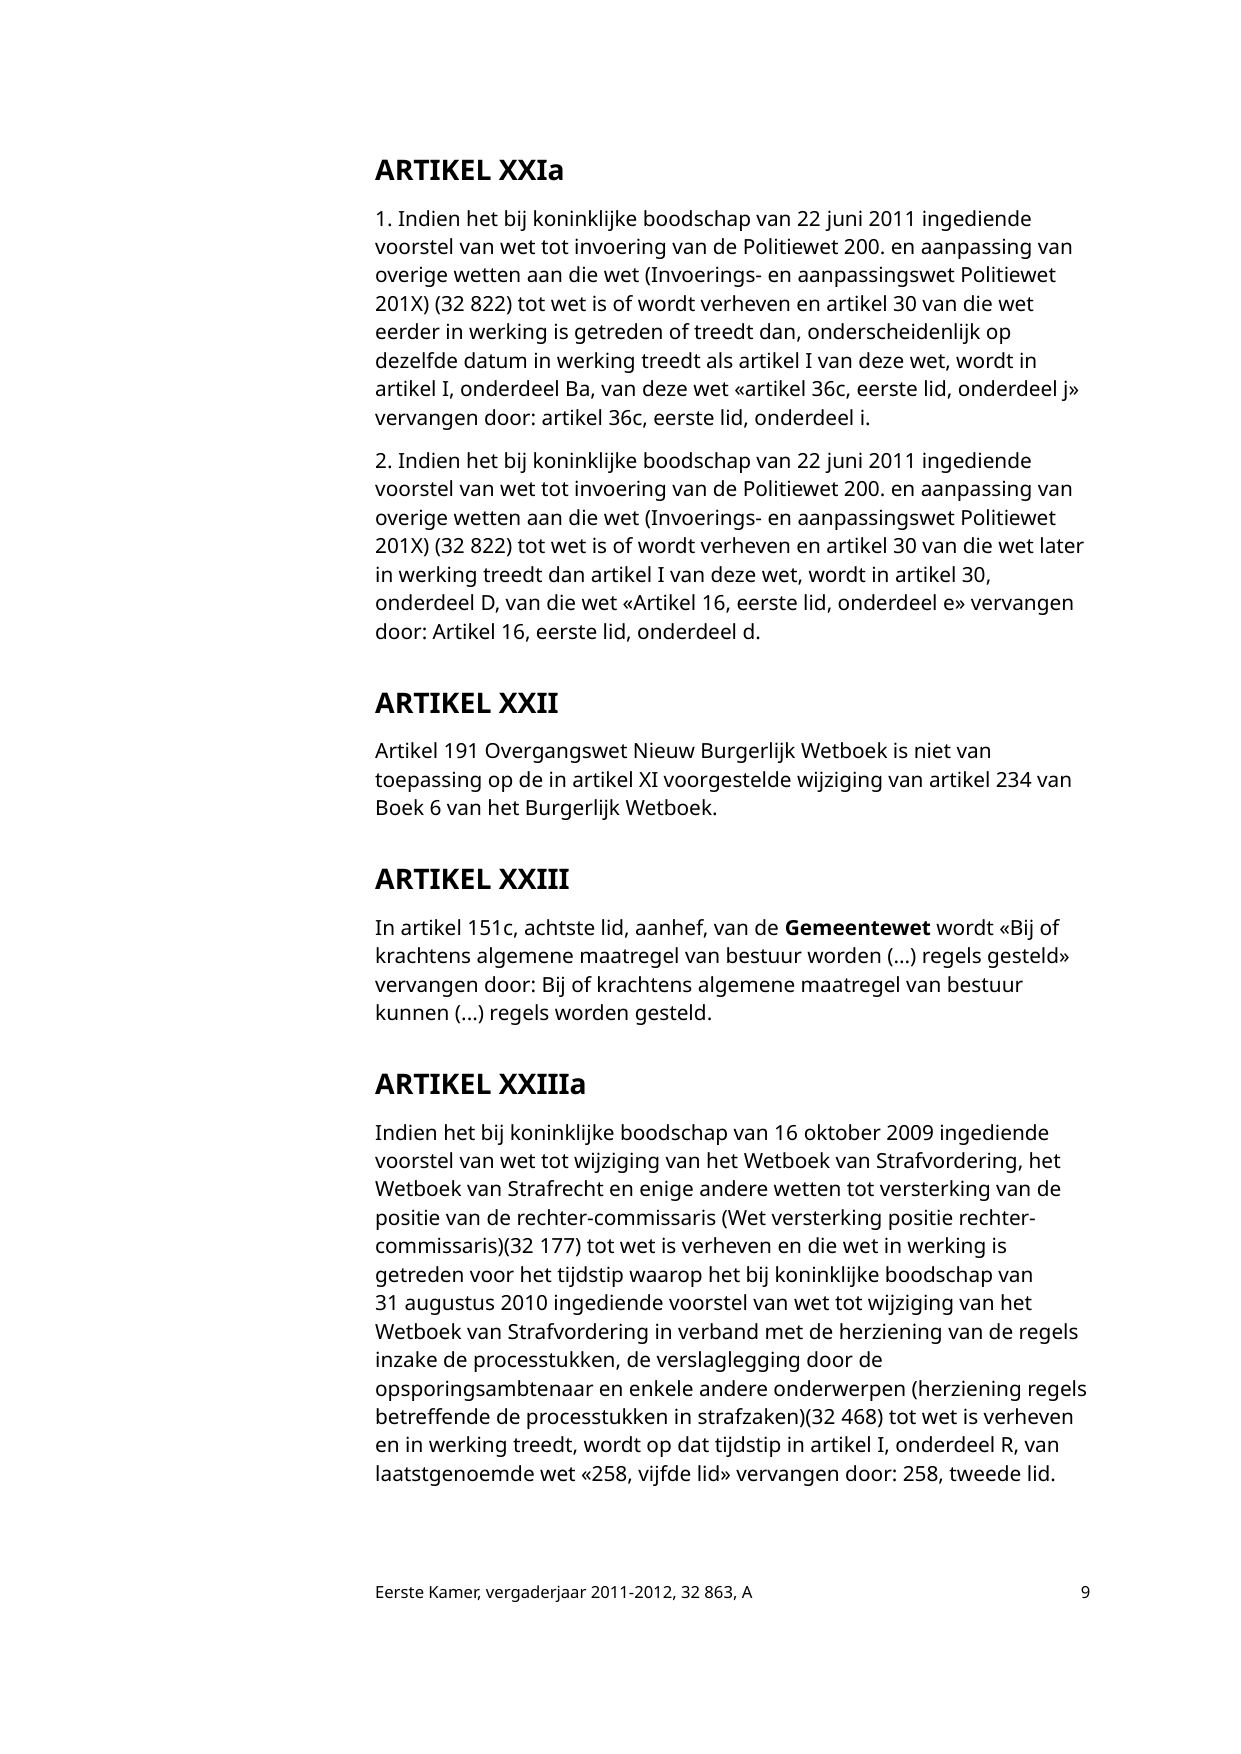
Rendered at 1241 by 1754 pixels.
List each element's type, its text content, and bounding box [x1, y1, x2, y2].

subtitle ARTIKEL XXIIIa [375, 1064, 1090, 1103]
subtitle ARTIKEL XXIa [375, 150, 1090, 189]
text 1. Indien het bij koninklijke boodschap van 22 juni 2011 ingediende voorstel van wet tot invoering van de Politiewet 200. en aanpassing van overige wetten aan die wet (Invoerings- en aanpassingswet Politiewet 201X) (32 822) tot wet is of wordt verheven en artikel 30 van die wet eerder in werking is getreden of treedt dan, onderscheidenlijk op dezelfde datum in werking treedt als artikel I van deze wet, wordt in artikel I, onderdeel Ba, van deze wet «artikel 36c, eerste lid, onderdeel j» vervangen door: artikel 36c, eerste lid, onderdeel i. [375, 204, 1090, 431]
text Artikel 191 Overgangswet Nieuw Burgerlijk Wetboek is niet van toepassing op de in artikel XI voorgestelde wijziging van artikel 234 van Boek 6 van het Burgerlijk Wetboek. [375, 736, 1090, 822]
text In artikel 151c, achtste lid, aanhef, van de Gemeentewet wordt «Bij of krachtens algemene maatregel van bestuur worden (...) regels gesteld» vervangen door: Bij of krachtens algemene maatregel van bestuur kunnen (...) regels worden gesteld. [375, 913, 1090, 1027]
subtitle ARTIKEL XXII [375, 683, 1090, 721]
subtitle ARTIKEL XXIII [375, 859, 1090, 898]
text Indien het bij koninklijke boodschap van 16 oktober 2009 ingediende voorstel van wet tot wijziging van het Wetboek van Strafvordering, het Wetboek van Strafrecht en enige andere wetten tot versterking van de positie van de rechter-commissaris (Wet versterking positie rechter-commissaris)(32 177) tot wet is verheven en die wet in werking is getreden voor het tijdstip waarop het bij koninklijke boodschap van 31 augustus 2010 ingediende voorstel van wet tot wijziging van het Wetboek van Strafvordering in verband met de herziening van de regels inzake de processtukken, de verslaglegging door de opsporingsambtenaar en enkele andere onderwerpen (herziening regels betreffende de processtukken in strafzaken)(32 468) tot wet is verheven en in werking treedt, wordt op dat tijdstip in artikel I, onderdeel R, van laatstgenoemde wet «258, vijfde lid» vervangen door: 258, tweede lid. [375, 1118, 1090, 1487]
text 2. Indien het bij koninklijke boodschap van 22 juni 2011 ingediende voorstel van wet tot invoering van de Politiewet 200. en aanpassing van overige wetten aan die wet (Invoerings- en aanpassingswet Politiewet 201X) (32 822) tot wet is of wordt verheven en artikel 30 van die wet later in werking treedt dan artikel I van deze wet, wordt in artikel 30, onderdeel D, van die wet «Artikel 16, eerste lid, onderdeel e» vervangen door: Artikel 16, eerste lid, onderdeel d. [375, 446, 1090, 645]
